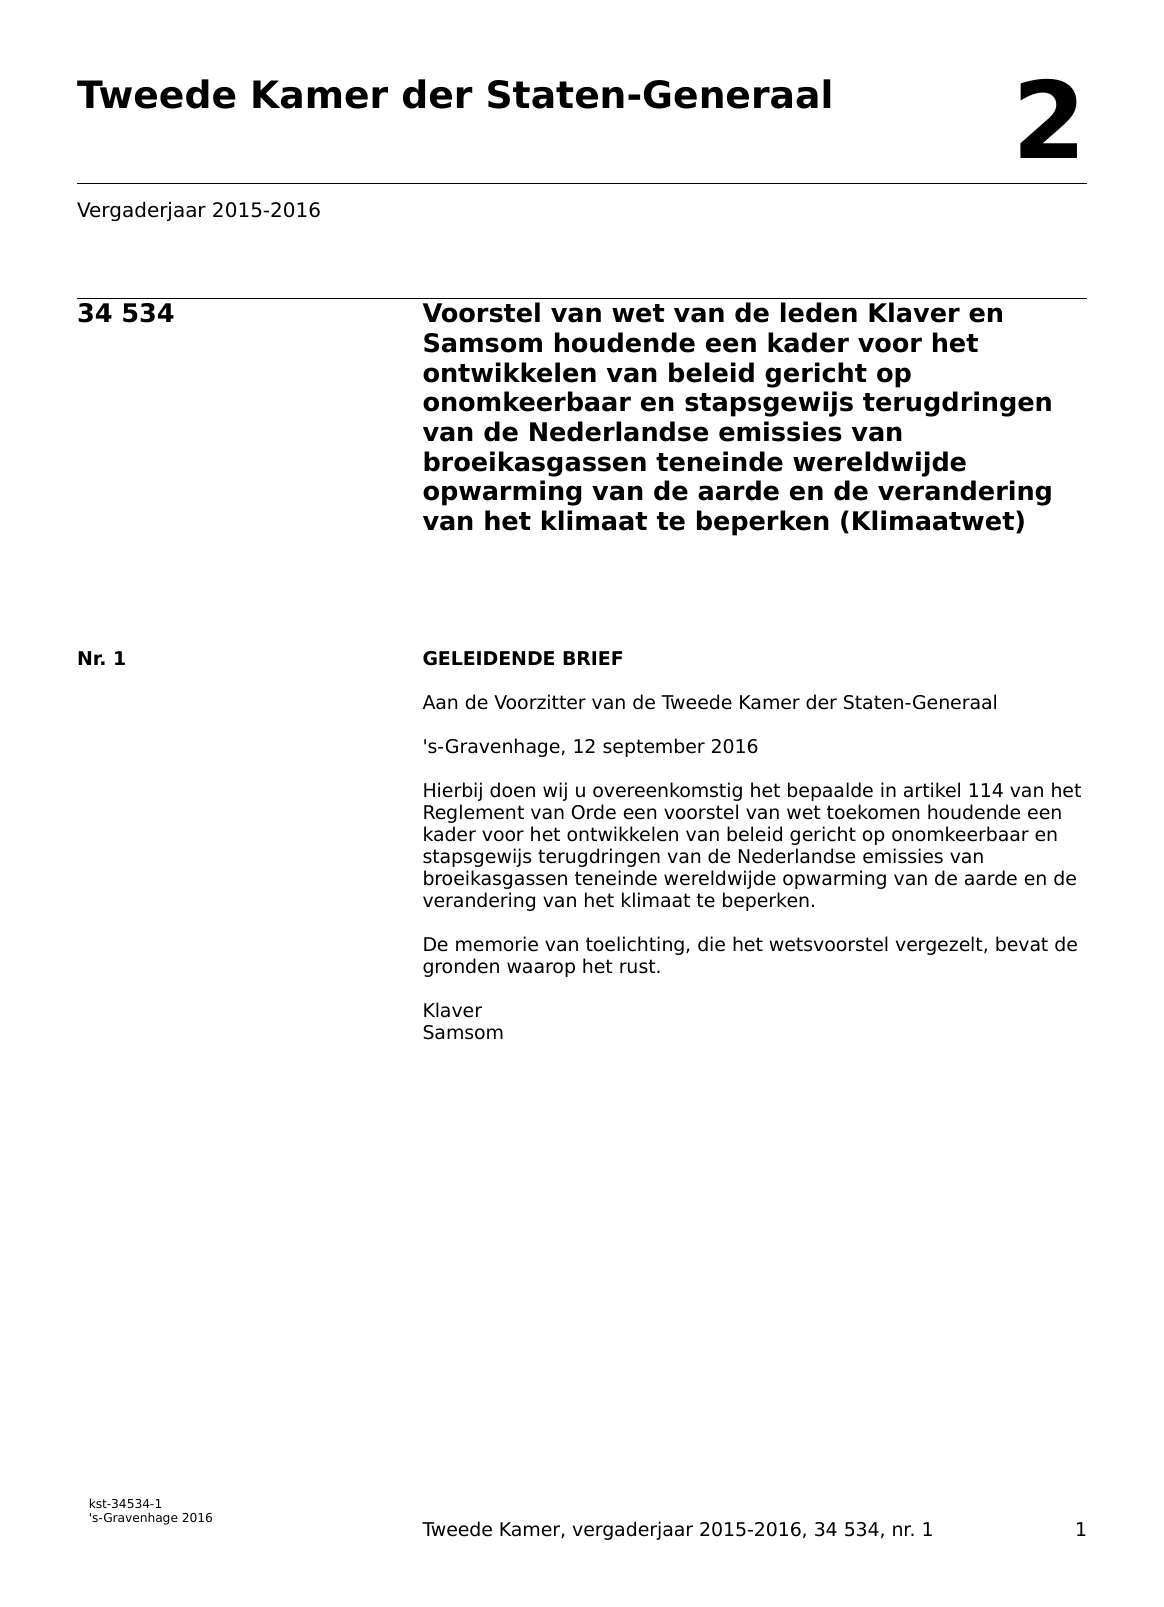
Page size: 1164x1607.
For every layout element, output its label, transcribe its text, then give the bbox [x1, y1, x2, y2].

text Klaver [422, 1000, 1087, 1022]
text De memorie van toelichting, die het wetsvoorstel vergezelt, bevat de gronden waarop het rust. [422, 934, 1087, 978]
table_header Tweede Kamer der Staten-Generaal [77, 59, 886, 183]
subtitle 34 534 Voorstel van wet van de leden Klaver en Samsom houdende een kader voor het ontwikkelen van beleid gericht op onomkeerbaar en stapsgewijs terugdringen van de Nederlandse emissies van broeikasgassen teneinde wereldwijde opwarming van de aarde en de verandering van het klimaat te beperken (Klimaatwet) [77, 299, 1087, 536]
table_cell Vergaderjaar 2015-2016 [77, 184, 1087, 298]
text Aan de Voorzitter van de Tweede Kamer der Staten-Generaal [422, 692, 1087, 714]
table_header 2 [886, 59, 1087, 183]
subtitle Nr. 1 GELEIDENDE BRIEF [77, 647, 1087, 669]
text kst-34534-1 [88, 1497, 323, 1511]
text Hierbij doen wij u overeenkomstig het bepaalde in artikel 114 van het Reglement van Orde een voorstel van wet toekomen houdende een kader voor het ontwikkelen van beleid gericht op onomkeerbaar en stapsgewijs terugdringen van de Nederlandse emissies van broeikasgassen teneinde wereldwijde opwarming van de aarde en de verandering van het klimaat te beperken. [422, 780, 1087, 912]
text Samsom [422, 1022, 1087, 1044]
text 's-Gravenhage 2016 [88, 1511, 323, 1525]
text 's-Gravenhage, 12 september 2016 [422, 736, 1087, 758]
